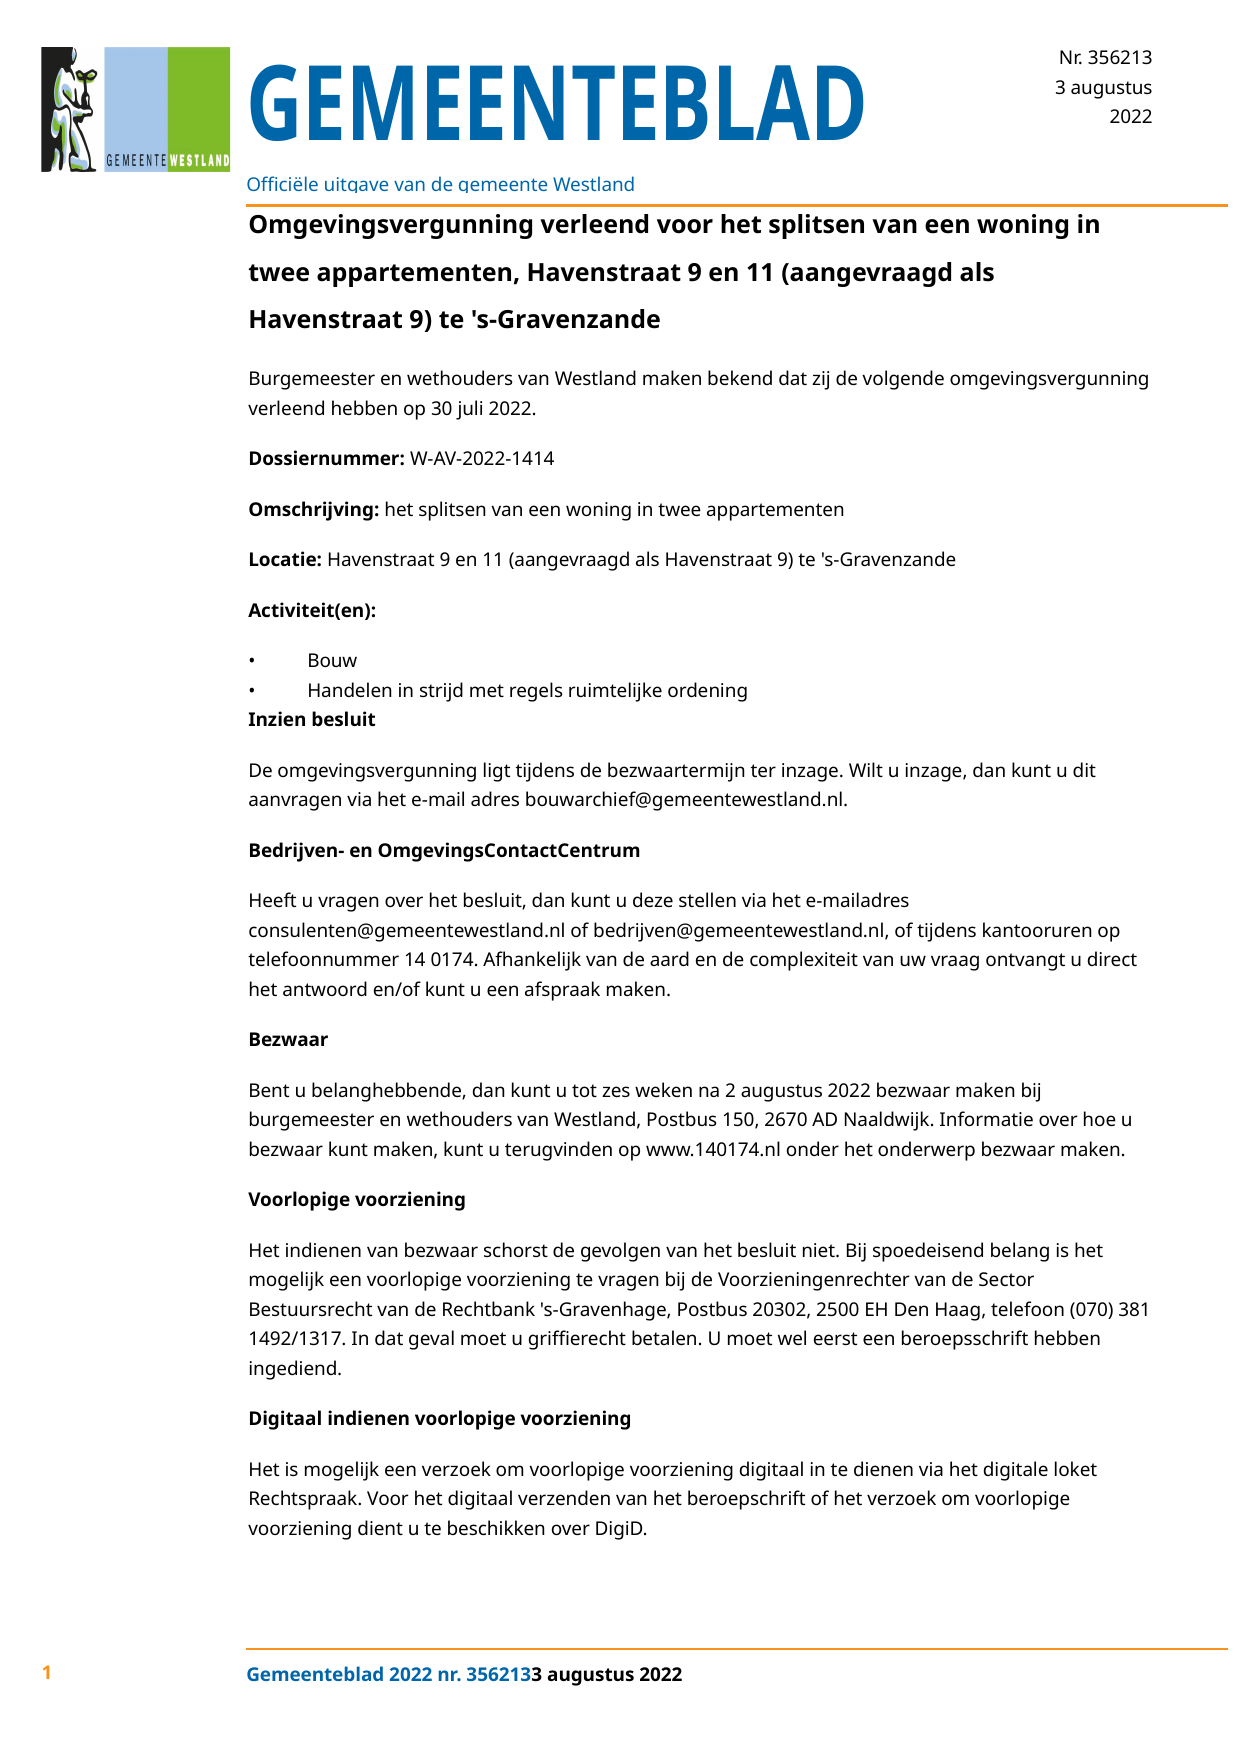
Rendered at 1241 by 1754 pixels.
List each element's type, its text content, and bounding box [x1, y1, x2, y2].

text Het indienen van bezwaar schorst de gevolgen van het besluit niet. Bij spoedeisend belang is het mogelijk een voorlopige voorziening te vragen bij de Voorzieningenrechter van de Sector Bestuursrecht van de Rechtbank 's-Gravenhage, Postbus 20302, 2500 EH Den Haag, telefoon (070) 381 1492/1317. In dat geval moet u griffierecht betalen. U moet wel eerst een beroepsschrift hebben ingediend. [248, 1237, 1152, 1381]
picture [41, 47, 231, 172]
text Voorlopige voorziening [248, 1186, 1152, 1212]
text Locatie: Havenstraat 9 en 11 (aangevraagd als Havenstraat 9) te 's-Gravenzande [248, 546, 1152, 572]
text De omgevingsvergunning ligt tijdens de bezwaartermijn ter inzage. Wilt u inzage, dan kunt u dit aanvragen via het e-mail adres bouwarchief@gemeentewestland.nl. [248, 757, 1152, 812]
text Bent u belanghebbende, dan kunt u tot zes weken na 2 augustus 2022 bezwaar maken bij burgemeester en wethouders van Westland, Postbus 150, 2670 AD Naaldwijk. Informatie over hoe u bezwaar kunt maken, kunt u terugvinden op www.140174.nl onder het onderwerp bezwaar maken. [248, 1077, 1152, 1162]
text Bezwaar [248, 1026, 1152, 1052]
text Burgemeester en wethouders van Westland maken bekend dat zij de volgende omgevingsvergunning verleend hebben op 30 juli 2022. [248, 366, 1152, 421]
text Bedrijven- en OmgevingsContactCentrum [248, 837, 1152, 862]
list Handelen in strijd met regels ruimtelijke ordening [248, 677, 1152, 702]
text Omgevingsvergunning verleend voor het splitsen van een woning in twee appartementen, Havenstraat 9 en 11 (aangevraagd als Havenstraat 9) te 's-Gravenzande [248, 207, 1152, 336]
text Dossiernummer: W-AV-2022-1414 [248, 446, 1152, 471]
text Het is mogelijk een verzoek om voorlopige voorziening digitaal in te dienen via het digitale loket Rechtspraak. Voor het digitaal verzenden van het beroepschrift of het verzoek om voorlopige voorziening dient u te beschikken over DigiD. [248, 1456, 1152, 1541]
text Omschrijving: het splitsen van een woning in twee appartementen [248, 496, 1152, 522]
text Activiteit(en): [248, 597, 1152, 622]
text Inzien besluit [248, 706, 1152, 732]
list Bouw [248, 647, 1152, 673]
text Heeft u vragen over het besluit, dan kunt u deze stellen via het e-mailadres consulenten@gemeentewestland.nl of bedrijven@gemeentewestland.nl, of tijdens kantooruren op telefoonnummer 14 0174. Afhankelijk van de aard en de complexiteit van uw vraag ontvangt u direct het antwoord en/of kunt u een afspraak maken. [248, 887, 1152, 1002]
text Digitaal indienen voorlopige voorziening [248, 1406, 1152, 1431]
